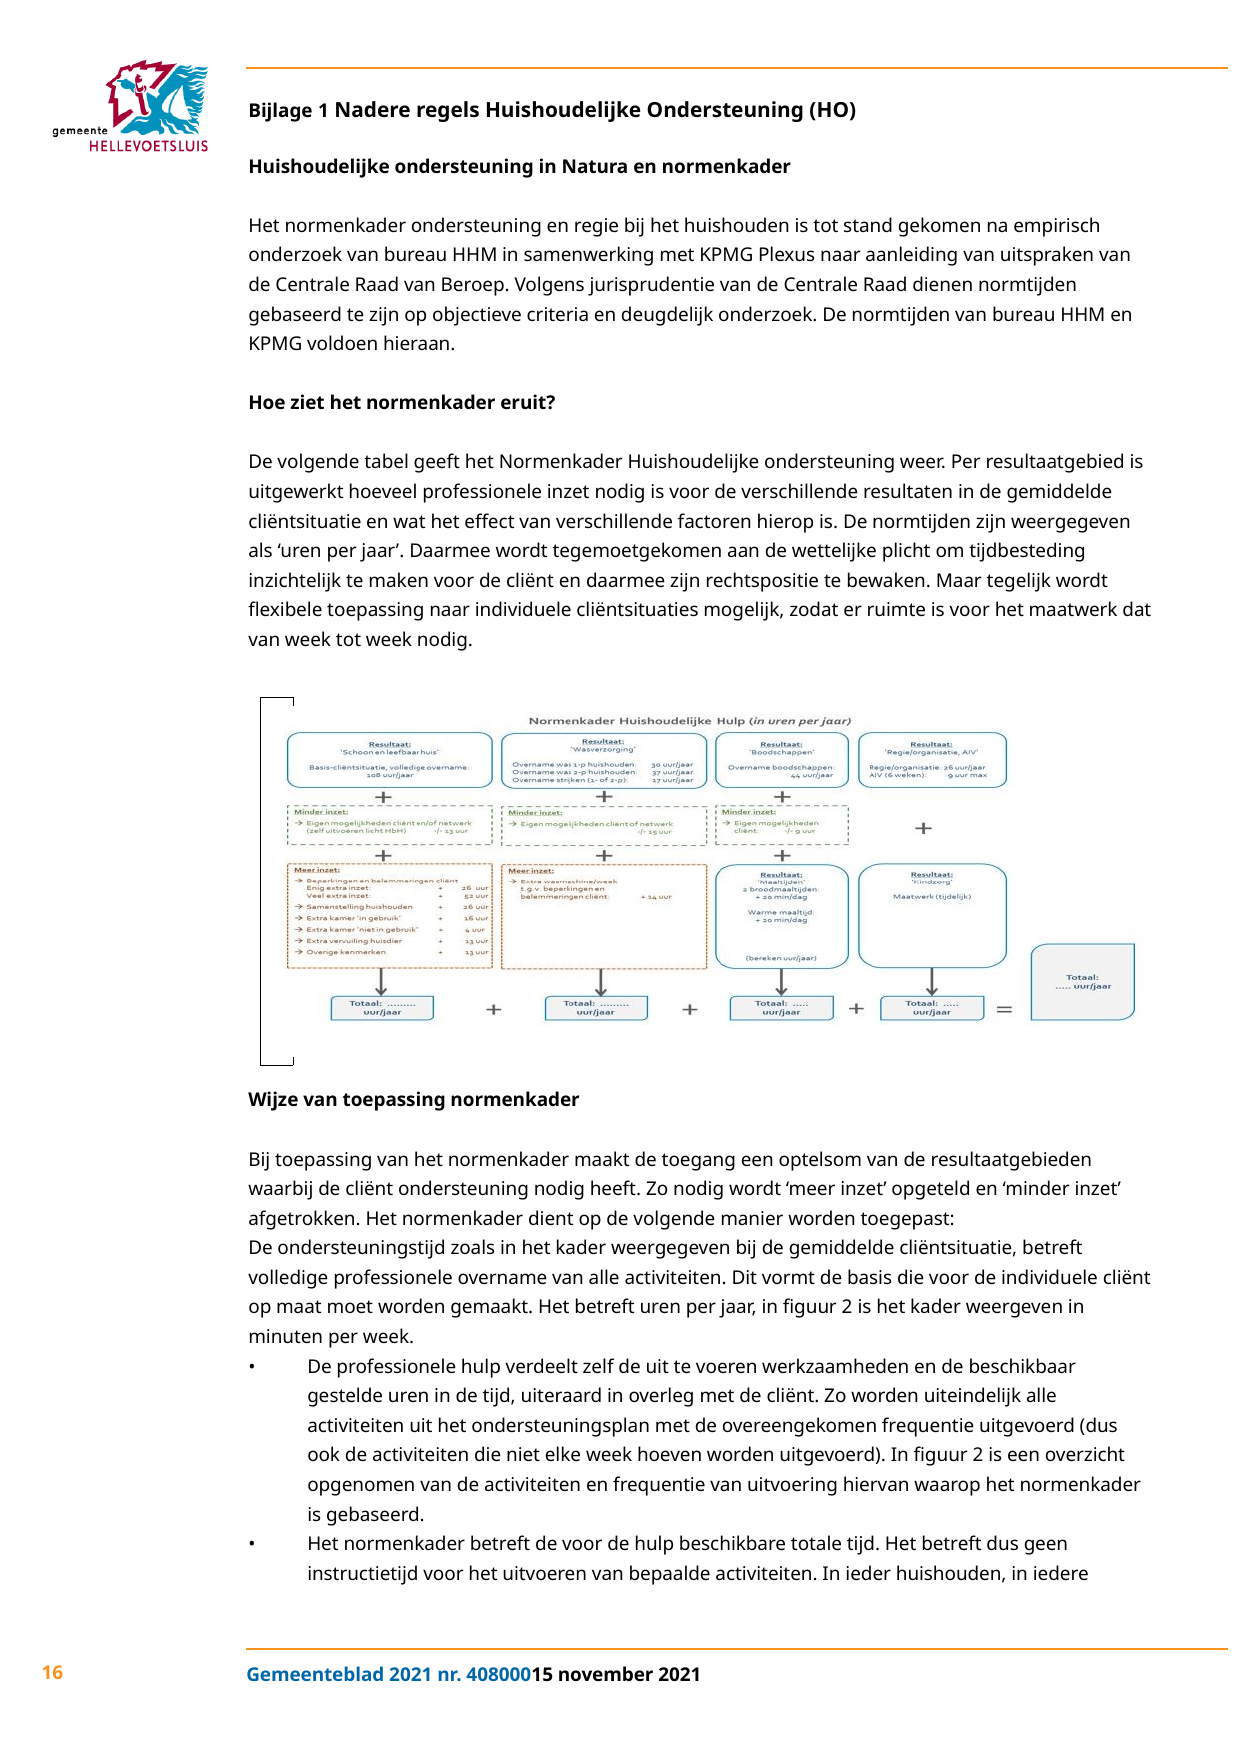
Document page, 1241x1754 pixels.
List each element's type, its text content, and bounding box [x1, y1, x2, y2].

text Het normenkader ondersteuning en regie bij het huishouden is tot stand gekomen na empirisch onderzoek van bureau HHM in samenwerking met KPMG Plexus naar aanleiding van uitspraken van de Centrale Raad van Beroep. Volgens jurisprudentie van de Centrale Raad dienen normtijden gebaseerd te zijn op objectieve criteria en deugdelijk onderzoek. De normtijden van bureau HHM en KPMG voldoen hieraan. [248, 212, 1152, 356]
list Het normenkader betreft de voor de hulp beschikbare totale tijd. Het betreft dus geen instructietijd voor het uitvoeren van bepaalde activiteiten. In ieder huishouden, in iedere [248, 1530, 1152, 1586]
picture [268, 706, 1173, 1057]
text Huishoudelijke ondersteuning in Natura en normenkader [248, 153, 1152, 179]
text Hoe ziet het normenkader eruit? [248, 389, 1152, 415]
picture [41, 47, 231, 172]
text Bij toepassing van het normenkader maakt de toegang een optelsom van de resultaatgebieden waarbij de cliënt ondersteuning nodig heeft. Zo nodig wordt ‘meer inzet’ opgeteld en ‘minder inzet’ afgetrokken. Het normenkader dient op de volgende manier worden toegepast: [248, 1146, 1152, 1231]
text Wijze van toepassing normenkader [248, 1087, 1152, 1112]
text De volgende tabel geeft het Normenkader Huishoudelijke ondersteuning weer. Per resultaatgebied is uitgewerkt hoeveel professionele inzet nodig is voor de verschillende resultaten in de gemiddelde cliëntsituatie en wat het effect van verschillende factoren hierop is. De normtijden zijn weergegeven als ‘uren per jaar’. Daarmee wordt tegemoetgekomen aan de wettelijke plicht om tijdbesteding inzichtelijk te maken voor de cliënt en daarmee zijn rechtspositie te bewaken. Maar tegelijk wordt flexibele toepassing naar individuele cliëntsituaties mogelijk, zodat er ruimte is voor het maatwerk dat van week tot week nodig. [248, 449, 1152, 652]
text De ondersteuningstijd zoals in het kader weergegeven bij de gemiddelde cliëntsituatie, betreft volledige professionele overname van alle activiteiten. Dit vormt de basis die voor de individuele cliënt op maat moet worden gemaakt. Het betreft uren per jaar, in figuur 2 is het kader weergeven in minuten per week. [248, 1234, 1152, 1349]
text Bijlage 1 Nadere regels Huishoudelijke Ondersteuning (HO) [248, 95, 1152, 123]
list De professionele hulp verdeelt zelf de uit te voeren werkzaamheden en de beschikbaar gestelde uren in de tijd, uiteraard in overleg met de cliënt. Zo worden uiteindelijk alle activiteiten uit het ondersteuningsplan met de overeengekomen frequentie uitgevoerd (dus ook de activiteiten die niet elke week hoeven worden uitgevoerd). In figuur 2 is een overzicht opgenomen van de activiteiten en frequentie van uitvoering hiervan waarop het normenkader is gebaseerd. [248, 1353, 1152, 1527]
